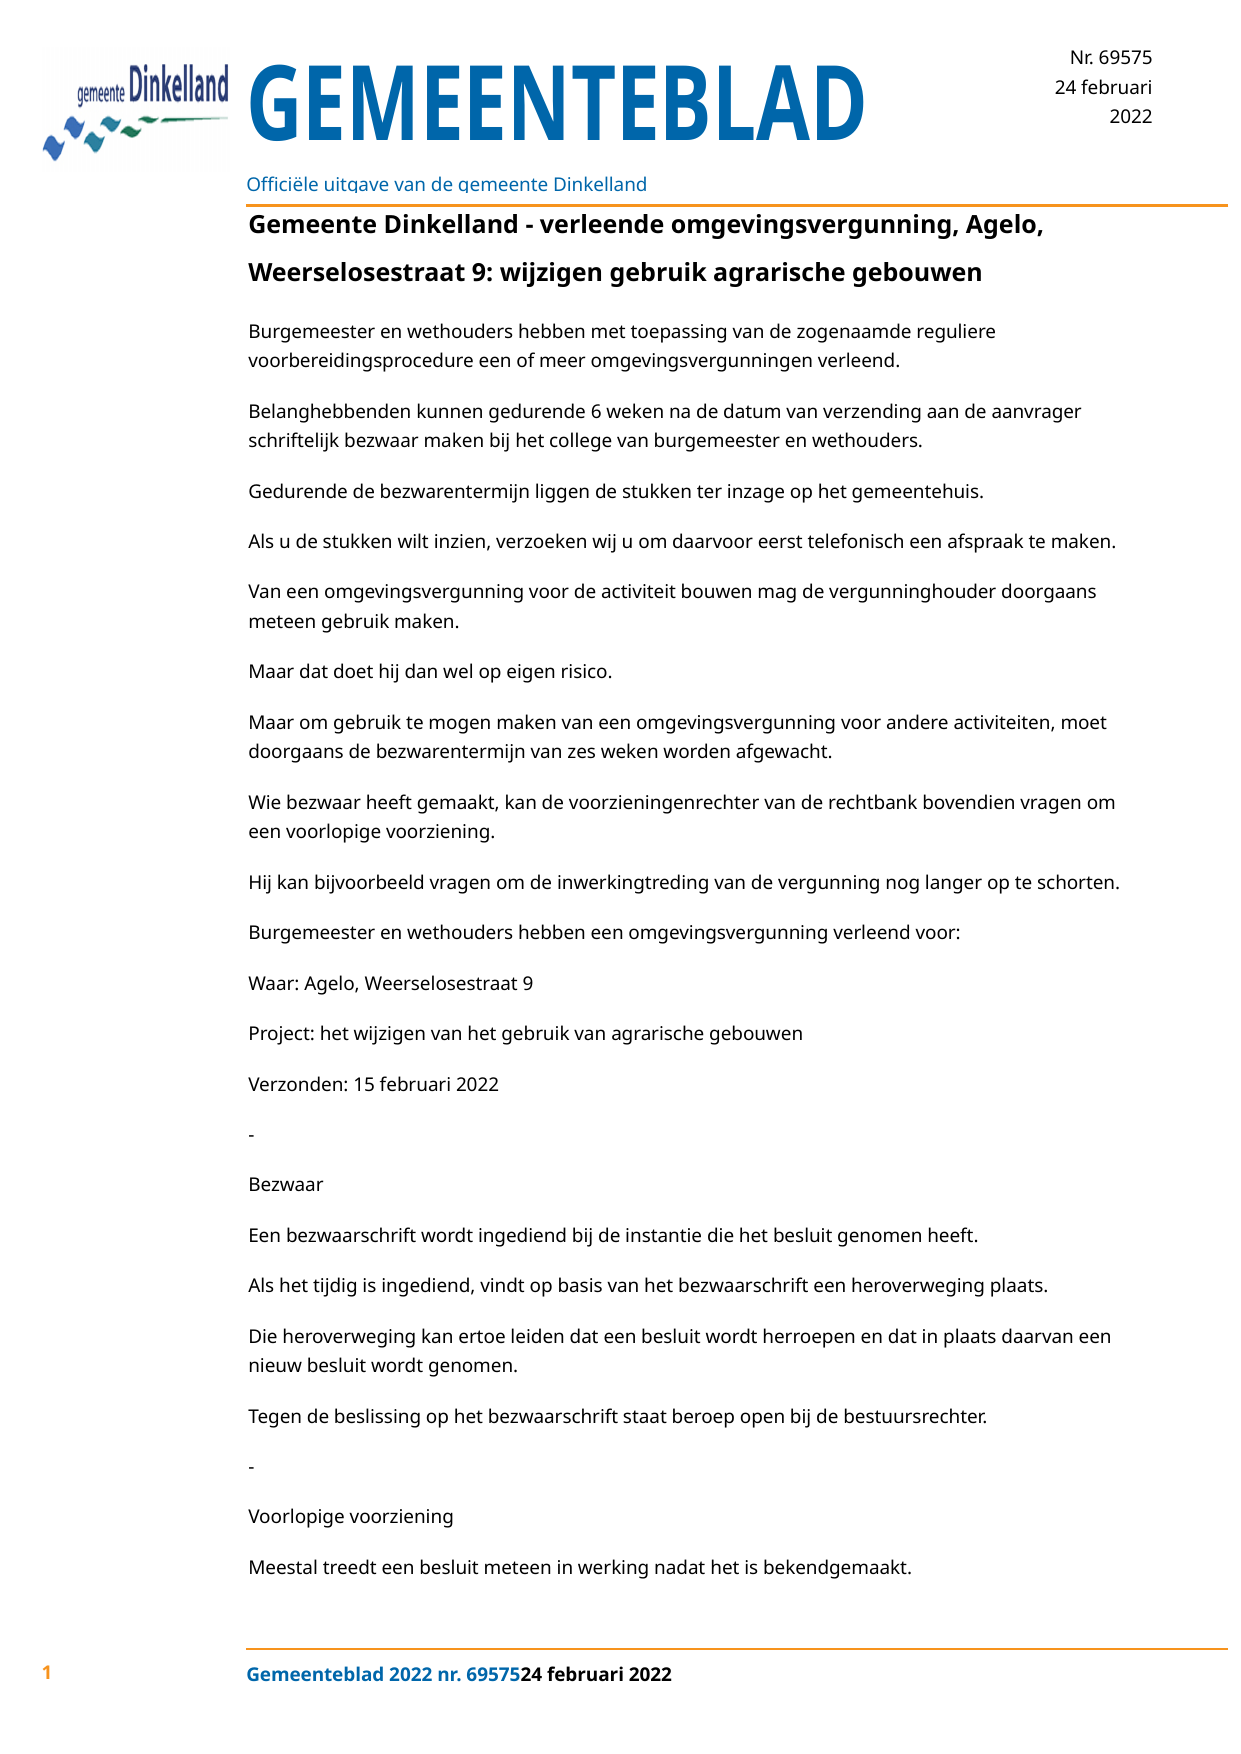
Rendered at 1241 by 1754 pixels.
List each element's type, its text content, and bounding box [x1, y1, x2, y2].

text Project: het wijzigen van het gebruik van agrarische gebouwen [248, 1020, 1152, 1046]
text Bezwaar [248, 1172, 1152, 1197]
text Verzonden: 15 februari 2022 [248, 1071, 1152, 1097]
text Als het tijdig is ingediend, vindt op basis van het bezwaarschrift een heroverweging plaats. [248, 1272, 1152, 1298]
text Hij kan bijvoorbeeld vragen om de inwerkingtreding van de vergunning nog langer op te schorten. [248, 869, 1152, 895]
text Als u de stukken wilt inzien, verzoeken wij u om daarvoor eerst telefonisch een afspraak te maken. [248, 528, 1152, 554]
text Een bezwaarschrift wordt ingediend bij de instantie die het besluit genomen heeft. [248, 1222, 1152, 1248]
text Meestal treedt een besluit meteen in werking nadat het is bekendgemaakt. [248, 1554, 1152, 1580]
text Waar: Agelo, Weerselosestraat 9 [248, 970, 1152, 996]
text Maar om gebruik te mogen maken van een omgevingsvergunning voor andere activiteiten, moet doorgaans de bezwarentermijn van zes weken worden afgewacht. [248, 709, 1152, 764]
text Gemeente Dinkelland - verleende omgevingsvergunning, Agelo, Weerselosestraat 9: wijzigen gebruik agrarische gebouwen [248, 207, 1152, 288]
text Burgemeester en wethouders hebben een omgevingsvergunning verleend voor: [248, 919, 1152, 945]
text Voorlopige voorziening [248, 1504, 1152, 1529]
text Die heroverweging kan ertoe leiden dat een besluit wordt herroepen en dat in plaats daarvan een nieuw besluit wordt genomen. [248, 1323, 1152, 1378]
text Tegen de beslissing op het bezwaarschrift staat beroep open bij de bestuursrechter. [248, 1403, 1152, 1429]
text Burgemeester en wethouders hebben met toepassing van de zogenaamde reguliere voorbereidingsprocedure een of meer omgevingsvergunningen verleend. [248, 318, 1152, 373]
text Wie bezwaar heeft gemaakt, kan de voorzieningenrechter van de rechtbank bovendien vragen om een voorlopige voorziening. [248, 789, 1152, 844]
text - [248, 1453, 1152, 1479]
text Gedurende de bezwarentermijn liggen de stukken ter inzage op het gemeentehuis. [248, 478, 1152, 504]
text - [248, 1121, 1152, 1147]
text Van een omgevingsvergunning voor de activiteit bouwen mag de vergunninghouder doorgaans meteen gebruik maken. [248, 579, 1152, 634]
text Maar dat doet hij dan wel op eigen risico. [248, 659, 1152, 684]
text Belanghebbenden kunnen gedurende 6 weken na de datum van verzending aan de aanvrager schriftelijk bezwaar maken bij het college van burgemeester en wethouders. [248, 398, 1152, 453]
picture [41, 47, 231, 172]
